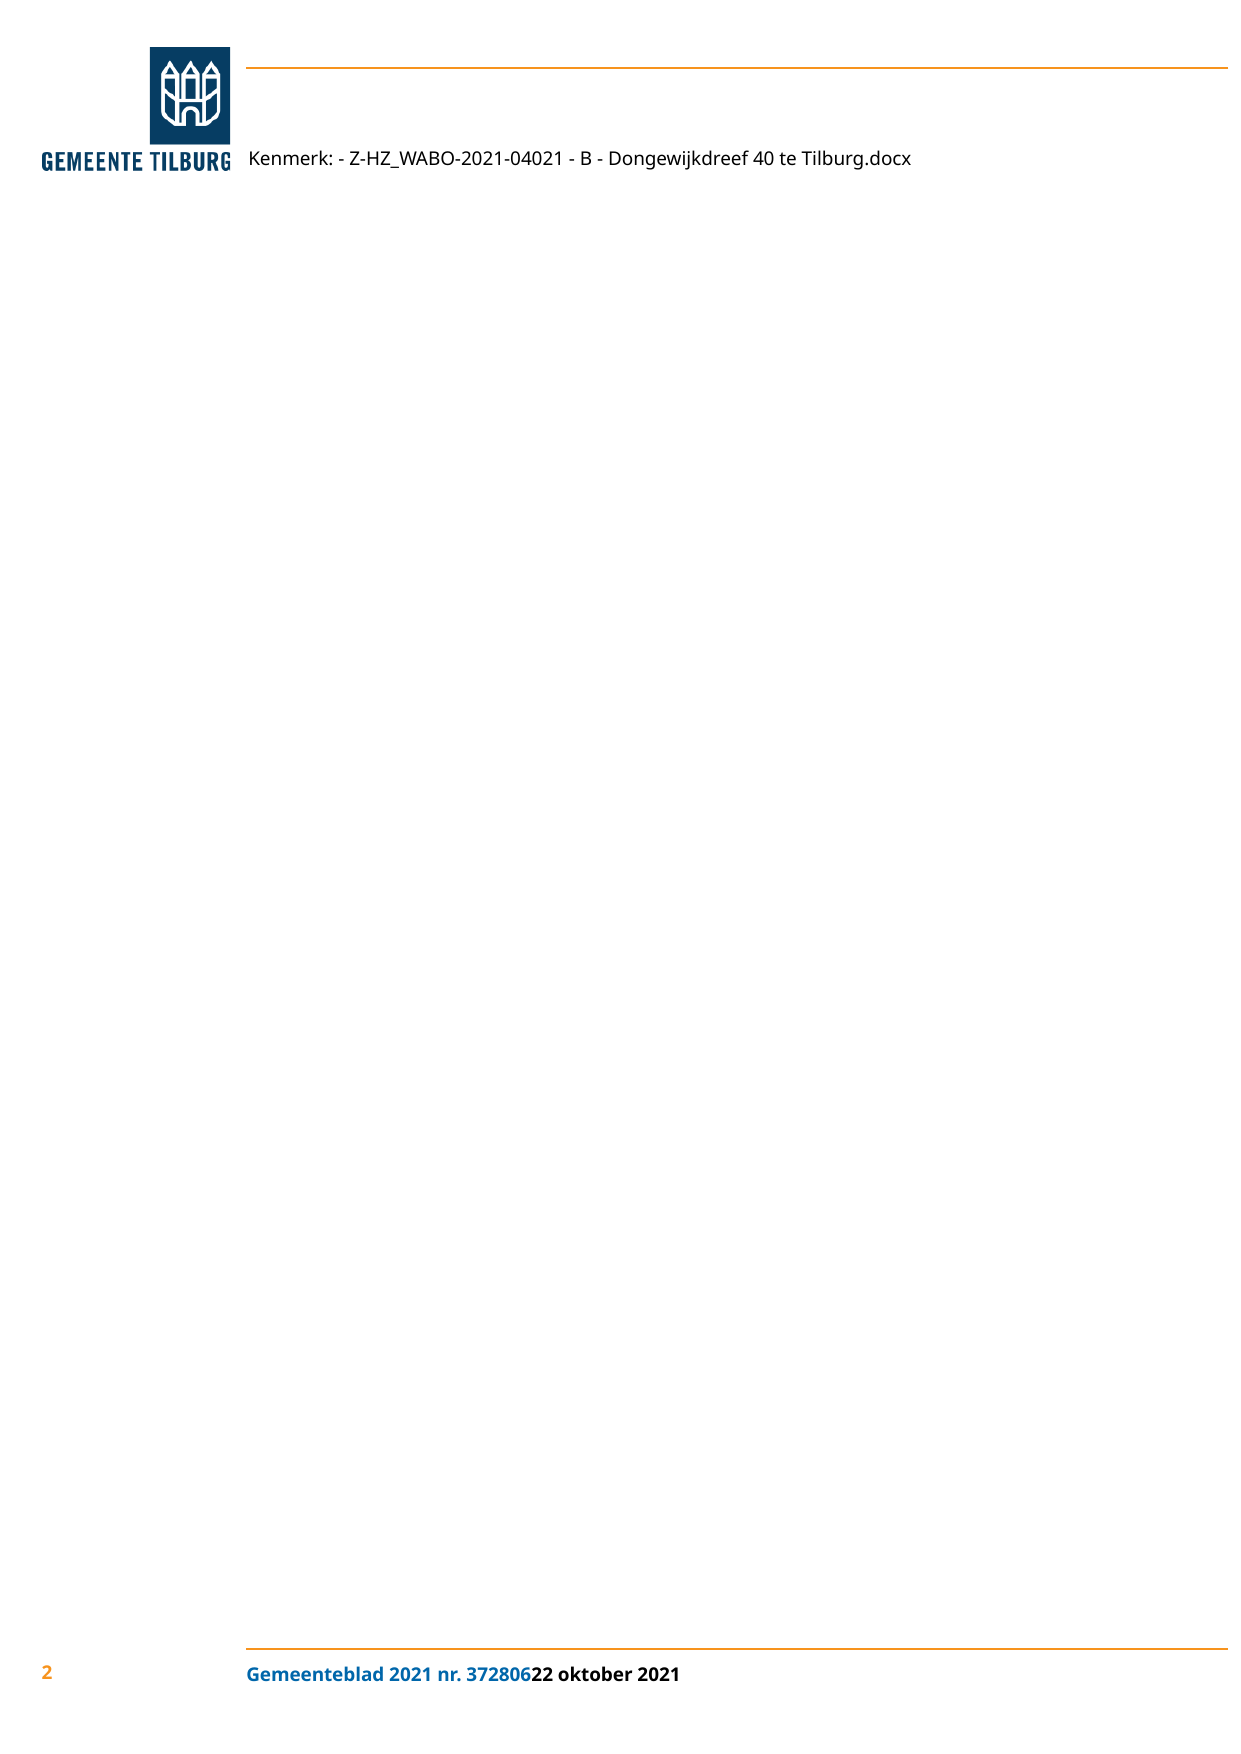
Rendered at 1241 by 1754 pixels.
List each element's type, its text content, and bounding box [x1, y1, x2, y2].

text Kenmerk: - Z-HZ_WABO-2021-04021 - B - Dongewijkdreef 40 te Tilburg.docx [248, 145, 1152, 171]
picture [41, 47, 231, 172]
